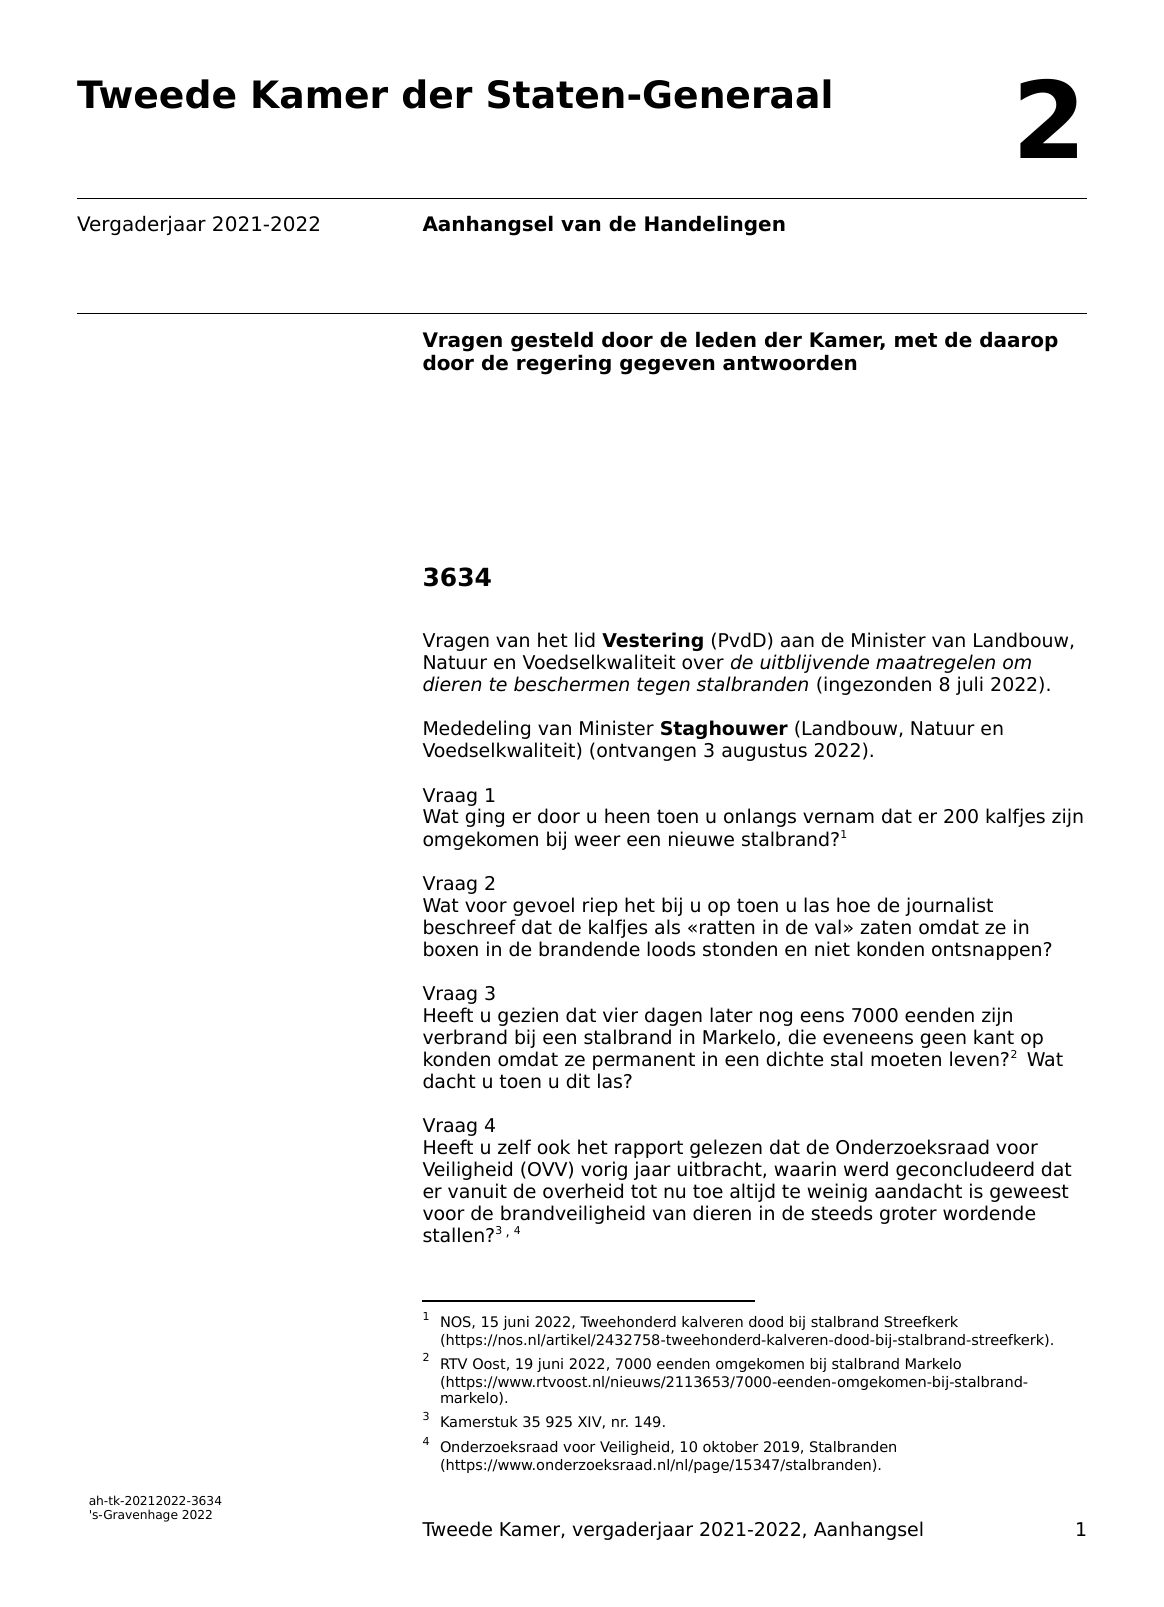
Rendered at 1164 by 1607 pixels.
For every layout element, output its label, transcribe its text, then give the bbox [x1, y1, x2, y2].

text 's-Gravenhage 2022 [88, 1508, 323, 1522]
text 3634 [422, 563, 1087, 592]
table_cell Vergaderjaar 2021-2022 [77, 199, 422, 313]
text Kamerstuk 35 925 XIV, nr. 149. [422, 1410, 1087, 1432]
text Vragen van het lid Vestering (PvdD) aan de Minister van Landbouw, Natuur en Voedselkwaliteit over de uitblijvende maatregelen om dieren te beschermen tegen stalbranden (ingezonden 8 juli 2022). [422, 630, 1087, 696]
text Vraag 2 [422, 873, 1087, 894]
table_header 2 [886, 59, 1087, 198]
text Vraag 3 [422, 983, 1087, 1005]
text Mededeling van Minister Staghouwer (Landbouw, Natuur en Voedselkwaliteit) (ontvangen 3 augustus 2022). [422, 718, 1087, 762]
text Heeft u gezien dat vier dagen later nog eens 7000 eenden zijn verbrand bij een stalbrand in Markelo, die eveneens geen kant op konden omdat ze permanent in een dichte stal moeten leven? Wat dacht u toen u dit las? [422, 1005, 1087, 1093]
text Wat ging er door u heen toen u onlangs vernam dat er 200 kalfjes zijn omgekomen bij weer een nieuwe stalbrand? [422, 806, 1087, 850]
text Onderzoeksraad voor Veiligheid, 10 oktober 2019, Stalbranden (https://www.onderzoeksraad.nl/nl/page/15347/stalbranden). [422, 1435, 1087, 1474]
text Vraag 4 [422, 1115, 1087, 1137]
text NOS, 15 juni 2022, Tweehonderd kalveren dood bij stalbrand Streefkerk (https://nos.nl/artikel/2432758-tweehonderd-kalveren-dood-bij-stalbrand-streefkerk). [422, 1310, 1087, 1349]
table_cell [77, 314, 422, 375]
text ah-tk-20212022-3634 [88, 1494, 323, 1508]
text Vraag 1 [422, 784, 1087, 806]
table_cell Vragen gesteld door de leden der Kamer, met de daarop door de regering gegeven antwoorden [422, 314, 1087, 375]
text Heeft u zelf ook het rapport gelezen dat de Onderzoeksraad voor Veiligheid (OVV) vorig jaar uitbracht, waarin werd geconcludeerd dat er vanuit de overheid tot nu toe altijd te weinig aandacht is geweest voor de brandveiligheid van dieren in de steeds groter wordende stallen?, [422, 1137, 1087, 1247]
table_header Tweede Kamer der Staten-Generaal [77, 59, 886, 198]
text RTV Oost, 19 juni 2022, 7000 eenden omgekomen bij stalbrand Markelo (https://www.rtvoost.nl/nieuws/2113653/7000-eenden-omgekomen-bij-stalbrand-markelo). [422, 1352, 1087, 1407]
table_cell Aanhangsel van de Handelingen [422, 199, 1087, 313]
text Wat voor gevoel riep het bij u op toen u las hoe de journalist beschreef dat de kalfjes als «ratten in de val» zaten omdat ze in boxen in de brandende loods stonden en niet konden ontsnappen? [422, 894, 1087, 961]
